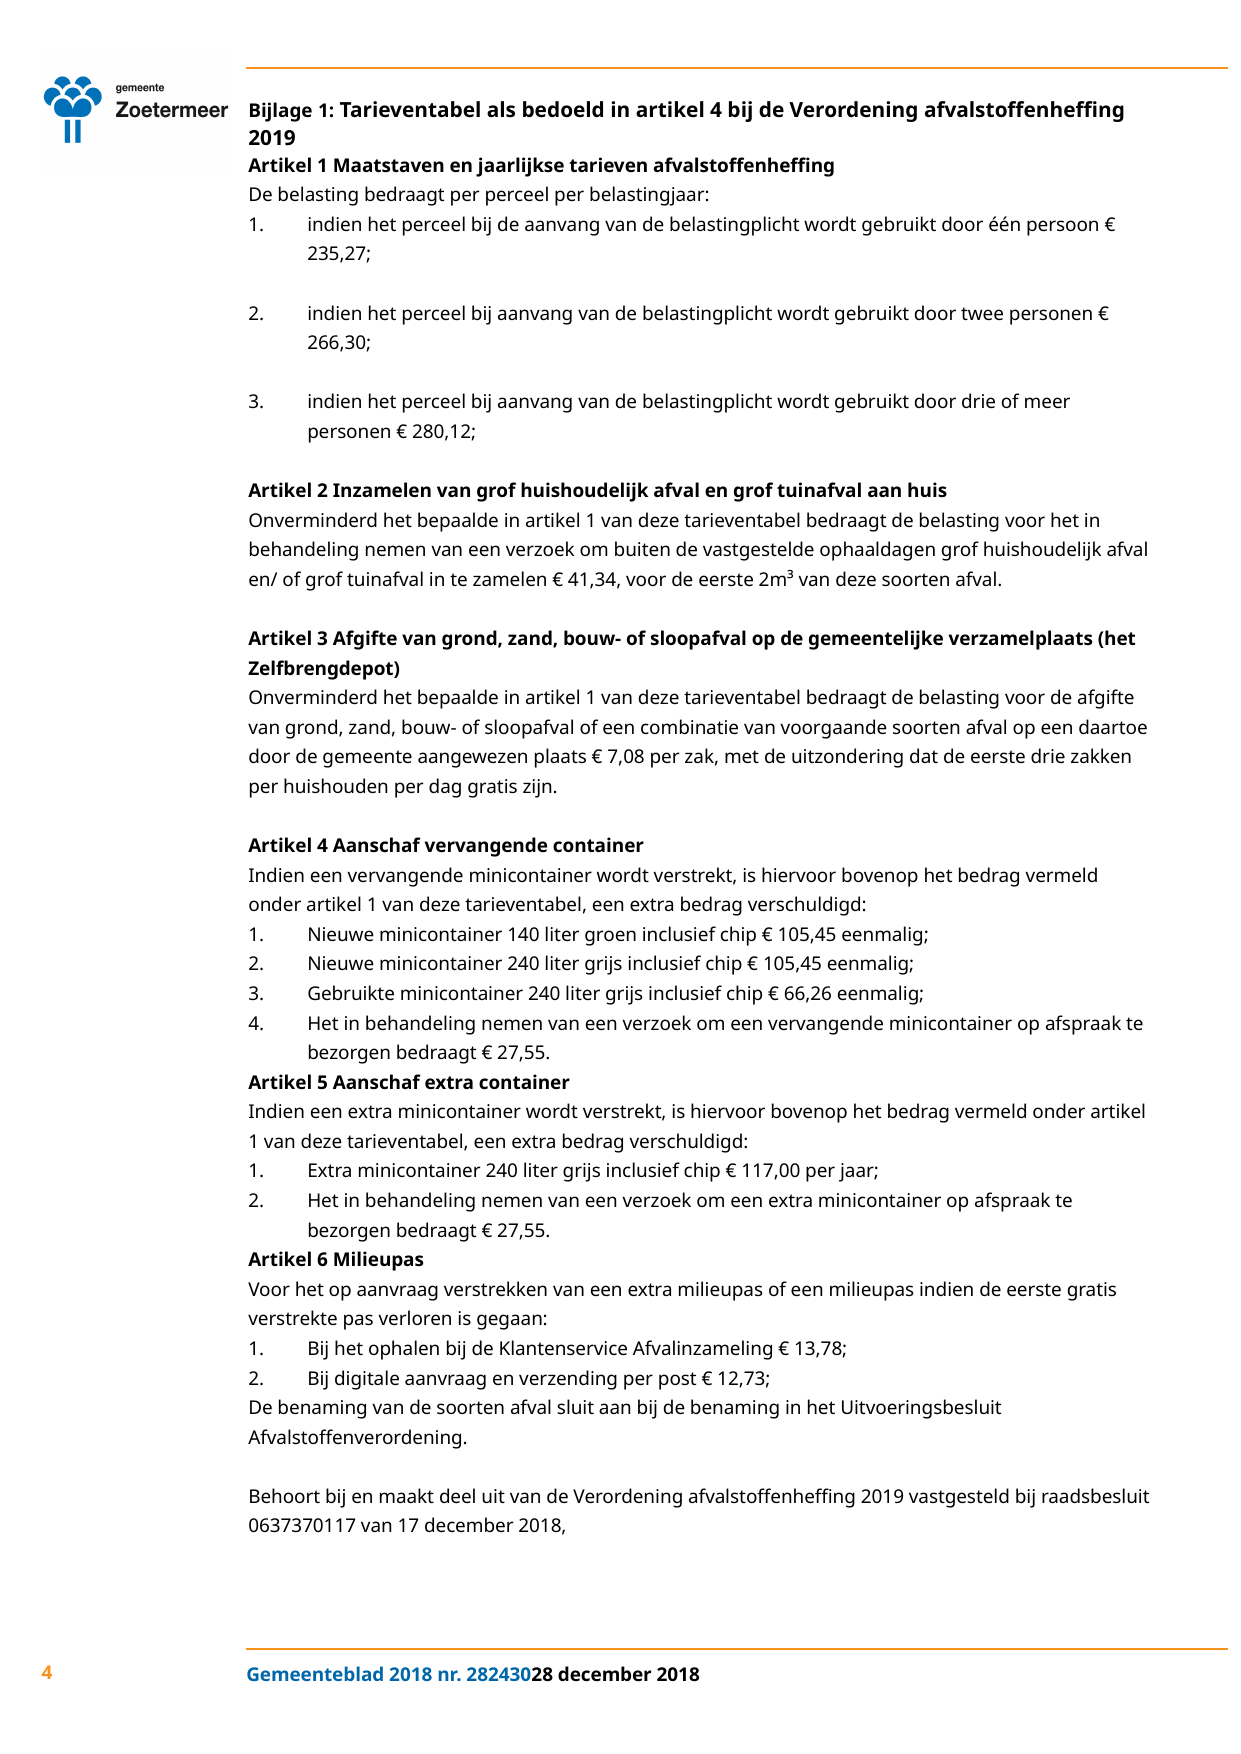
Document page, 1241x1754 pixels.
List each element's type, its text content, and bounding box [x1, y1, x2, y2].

text Voor het op aanvraag verstrekken van een extra milieupas of een milieupas indien de eerste gratis verstrekte pas verloren is gegaan: [248, 1276, 1152, 1331]
list indien het perceel bij aanvang van de belastingplicht wordt gebruikt door twee personen € 266,30; [248, 300, 1152, 355]
text De benaming van de soorten afval sluit aan bij de benaming in het Uitvoeringsbesluit Afvalstoffenverordening. [248, 1394, 1152, 1449]
list Het in behandeling nemen van een verzoek om een extra minicontainer op afspraak te bezorgen bedraagt € 27,55. [248, 1187, 1152, 1242]
text Artikel 4 Aanschaf vervangende container [248, 832, 1152, 858]
text Artikel 3 Afgifte van grond, zand, bouw- of sloopafval op de gemeentelijke verzamelplaats (het Zelfbrengdepot) [248, 625, 1152, 680]
text De belasting bedraagt per perceel per belastingjaar: [248, 181, 1152, 207]
list Bij digitale aanvraag en verzending per post € 12,73; [248, 1365, 1152, 1390]
list Gebruikte minicontainer 240 liter grijs inclusief chip € 66,26 eenmalig; [248, 980, 1152, 1006]
text Indien een extra minicontainer wordt verstrekt, is hiervoor bovenop het bedrag vermeld onder artikel 1 van deze tarieventabel, een extra bedrag verschuldigd: [248, 1098, 1152, 1154]
text Bijlage 1: Tarieventabel als bedoeld in artikel 4 bij de Verordening afvalstoffenheffing 2019 [248, 95, 1152, 152]
list Nieuwe minicontainer 140 liter groen inclusief chip € 105,45 eenmalig; [248, 921, 1152, 947]
text Indien een vervangende minicontainer wordt verstrekt, is hiervoor bovenop het bedrag vermeld onder artikel 1 van deze tarieventabel, een extra bedrag verschuldigd: [248, 862, 1152, 917]
list Het in behandeling nemen van een verzoek om een vervangende minicontainer op afspraak te bezorgen bedraagt € 27,55. [248, 1010, 1152, 1065]
text Artikel 6 Milieupas [248, 1246, 1152, 1272]
text Artikel 1 Maatstaven en jaarlijkse tarieven afvalstoffenheffing [248, 152, 1152, 177]
list indien het perceel bij de aanvang van de belastingplicht wordt gebruikt door één persoon € 235,27; [248, 211, 1152, 266]
list indien het perceel bij aanvang van de belastingplicht wordt gebruikt door drie of meer personen € 280,12; [248, 388, 1152, 444]
text Artikel 2 Inzamelen van grof huishoudelijk afval en grof tuinafval aan huis [248, 477, 1152, 503]
text Artikel 5 Aanschaf extra container [248, 1069, 1152, 1094]
list Nieuwe minicontainer 240 liter grijs inclusief chip € 105,45 eenmalig; [248, 951, 1152, 976]
list Extra minicontainer 240 liter grijs inclusief chip € 117,00 per jaar; [248, 1158, 1152, 1183]
text Behoort bij en maakt deel uit van de Verordening afvalstoffenheffing 2019 vastgesteld bij raadsbesluit 0637370117 van 17 december 2018, [248, 1483, 1152, 1538]
picture [41, 47, 231, 172]
text Onverminderd het bepaalde in artikel 1 van deze tarieventabel bedraagt de belasting voor het in behandeling nemen van een verzoek om buiten de vastgestelde ophaaldagen grof huishoudelijk afval en/ of grof tuinafval in te zamelen € 41,34, voor de eerste 2m³ van deze soorten afval. [248, 507, 1152, 592]
list Bij het ophalen bij de Klantenservice Afvalinzameling € 13,78; [248, 1335, 1152, 1361]
text Onverminderd het bepaalde in artikel 1 van deze tarieventabel bedraagt de belasting voor de afgifte van grond, zand, bouw- of sloopafval of een combinatie van voorgaande soorten afval op een daartoe door de gemeente aangewezen plaats € 7,08 per zak, met de uitzondering dat de eerste drie zakken per huishouden per dag gratis zijn. [248, 684, 1152, 799]
